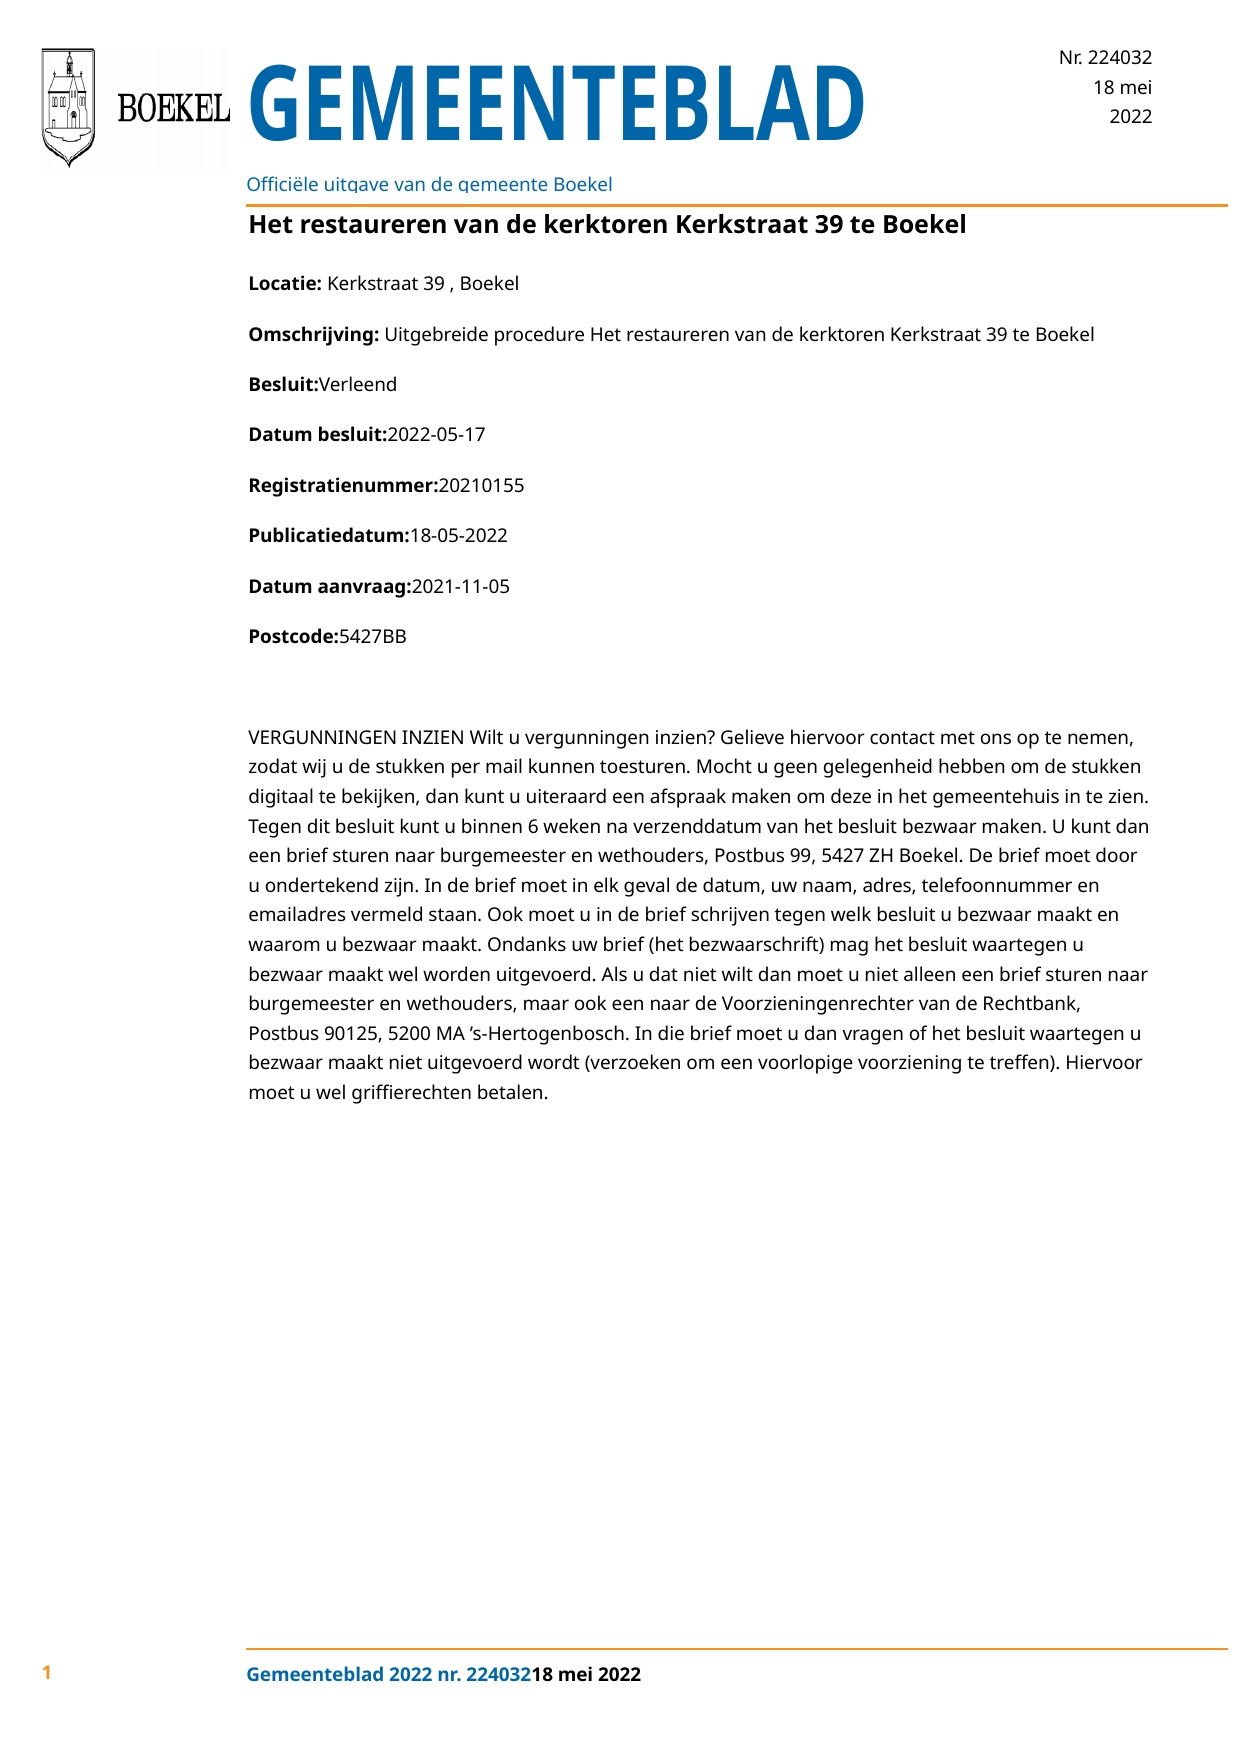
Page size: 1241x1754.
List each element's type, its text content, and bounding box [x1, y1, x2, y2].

text Registratienummer:20210155 [248, 472, 1152, 498]
text Datum besluit:2022-05-17 [248, 422, 1152, 447]
picture [41, 47, 231, 172]
text Postcode:5427BB [248, 623, 1152, 649]
text Omschrijving: Uitgebreide procedure Het restaureren van de kerktoren Kerkstraat 39 te Boekel [248, 321, 1152, 346]
text Publicatiedatum:18-05-2022 [248, 522, 1152, 548]
text Locatie: Kerkstraat 39 , Boekel [248, 270, 1152, 296]
text Besluit:Verleend [248, 371, 1152, 397]
text Het restaureren van de kerktoren Kerkstraat 39 te Boekel [248, 207, 1152, 241]
text Datum aanvraag:2021-11-05 [248, 573, 1152, 598]
text VERGUNNINGEN INZIEN Wilt u vergunningen inzien? Gelieve hiervoor contact met ons op te nemen, zodat wij u de stukken per mail kunnen toesturen. Mocht u geen gelegenheid hebben om de stukken digitaal te bekijken, dan kunt u uiteraard een afspraak maken om deze in het gemeentehuis in te zien. Tegen dit besluit kunt u binnen 6 weken na verzenddatum van het besluit bezwaar maken. U kunt dan een brief sturen naar burgemeester en wethouders, Postbus 99, 5427 ZH Boekel. De brief moet door u ondertekend zijn. In de brief moet in elk geval de datum, uw naam, adres, telefoonnummer en emailadres vermeld staan. Ook moet u in de brief schrijven tegen welk besluit u bezwaar maakt en waarom u bezwaar maakt. Ondanks uw brief (het bezwaarschrift) mag het besluit waartegen u bezwaar maakt wel worden uitgevoerd. Als u dat niet wilt dan moet u niet alleen een brief sturen naar burgemeester en wethouders, maar ook een naar de Voorzieningenrechter van de Rechtbank, Postbus 90125, 5200 MA ’s-Hertogenbosch. In die brief moet u dan vragen of het besluit waartegen u bezwaar maakt niet uitgevoerd wordt (verzoeken om een voorlopige voorziening te treffen). Hiervoor moet u wel griffierechten betalen. [248, 724, 1152, 1105]
